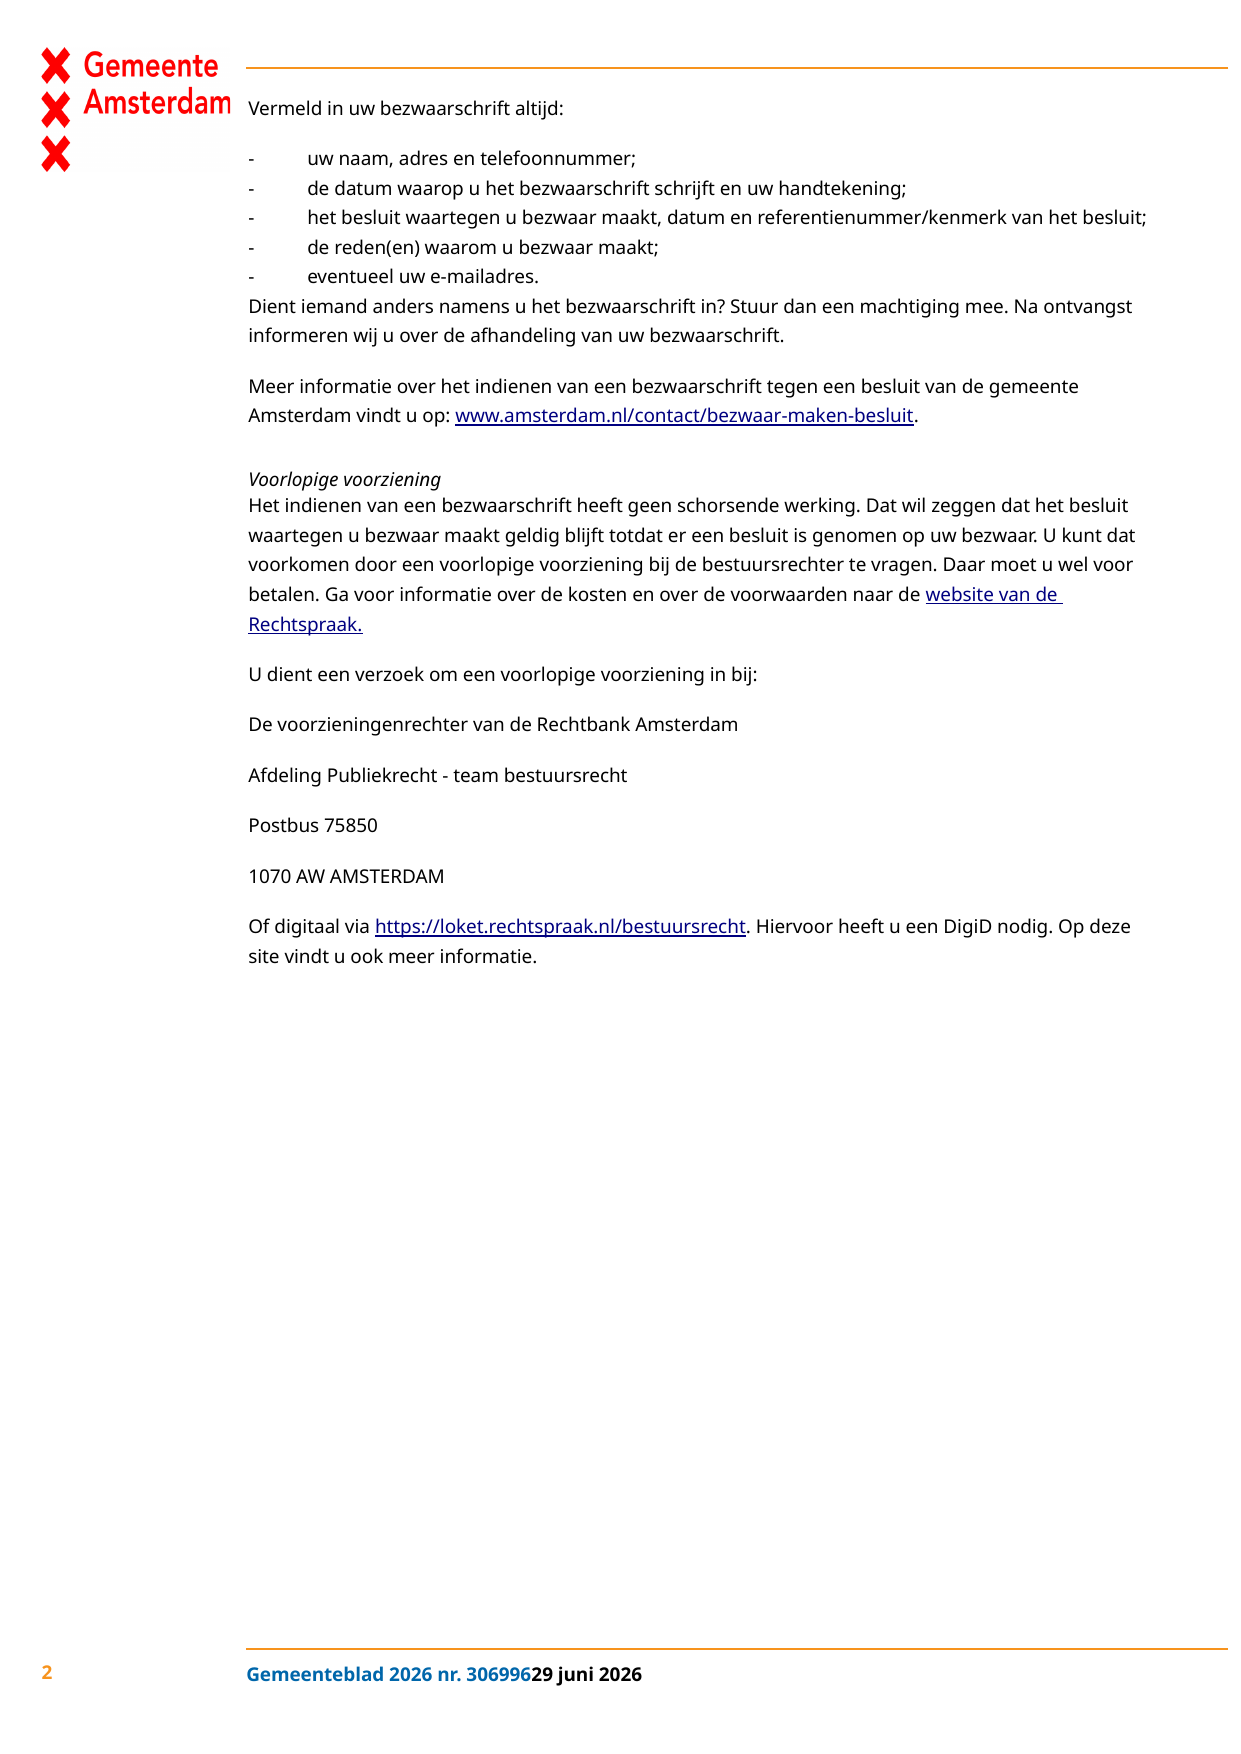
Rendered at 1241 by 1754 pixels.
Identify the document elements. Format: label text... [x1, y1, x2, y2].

text Postbus 75850 [248, 812, 1152, 838]
text Voorlopige voorziening [248, 467, 1152, 492]
text U dient een verzoek om een voorlopige voorziening in bij: [248, 661, 1152, 687]
text Afdeling Publiekrecht - team bestuursrecht [248, 762, 1152, 788]
text Vermeld in uw bezwaarschrift altijd: [248, 95, 1152, 121]
list uw naam, adres en telefoonnummer; [248, 145, 1152, 171]
list het besluit waartegen u bezwaar maakt, datum en referentienummer/kenmerk van het besluit; [248, 204, 1152, 230]
text 1070 AW AMSTERDAM [248, 863, 1152, 888]
picture [41, 47, 231, 172]
text Meer informatie over het indienen van een bezwaarschrift tegen een besluit van de gemeente Amsterdam vindt u op: www.amsterdam.nl/contact/bezwaar-maken-besluit. [248, 373, 1152, 428]
list de reden(en) waarom u bezwaar maakt; [248, 234, 1152, 260]
text Of digitaal via https://loket.rechtspraak.nl/bestuursrecht. Hiervoor heeft u een DigiD nodig. Op deze site vindt u ook meer informatie. [248, 913, 1152, 968]
list de datum waarop u het bezwaarschrift schrijft en uw handtekening; [248, 175, 1152, 201]
text De voorzieningenrechter van de Rechtbank Amsterdam [248, 712, 1152, 737]
list eventueel uw e-mailadres. [248, 263, 1152, 289]
text Het indienen van een bezwaarschrift heeft geen schorsende werking. Dat wil zeggen dat het besluit waartegen u bezwaar maakt geldig blijft totdat er een besluit is genomen op uw bezwaar. U kunt dat voorkomen door een voorlopige voorziening bij de bestuursrechter te vragen. Daar moet u wel voor betalen. Ga voor informatie over de kosten en over de voorwaarden naar de website van de Rechtspraak. [248, 492, 1152, 636]
text Dient iemand anders namens u het bezwaarschrift in? Stuur dan een machtiging mee. Na ontvangst informeren wij u over de afhandeling van uw bezwaarschrift. [248, 293, 1152, 348]
